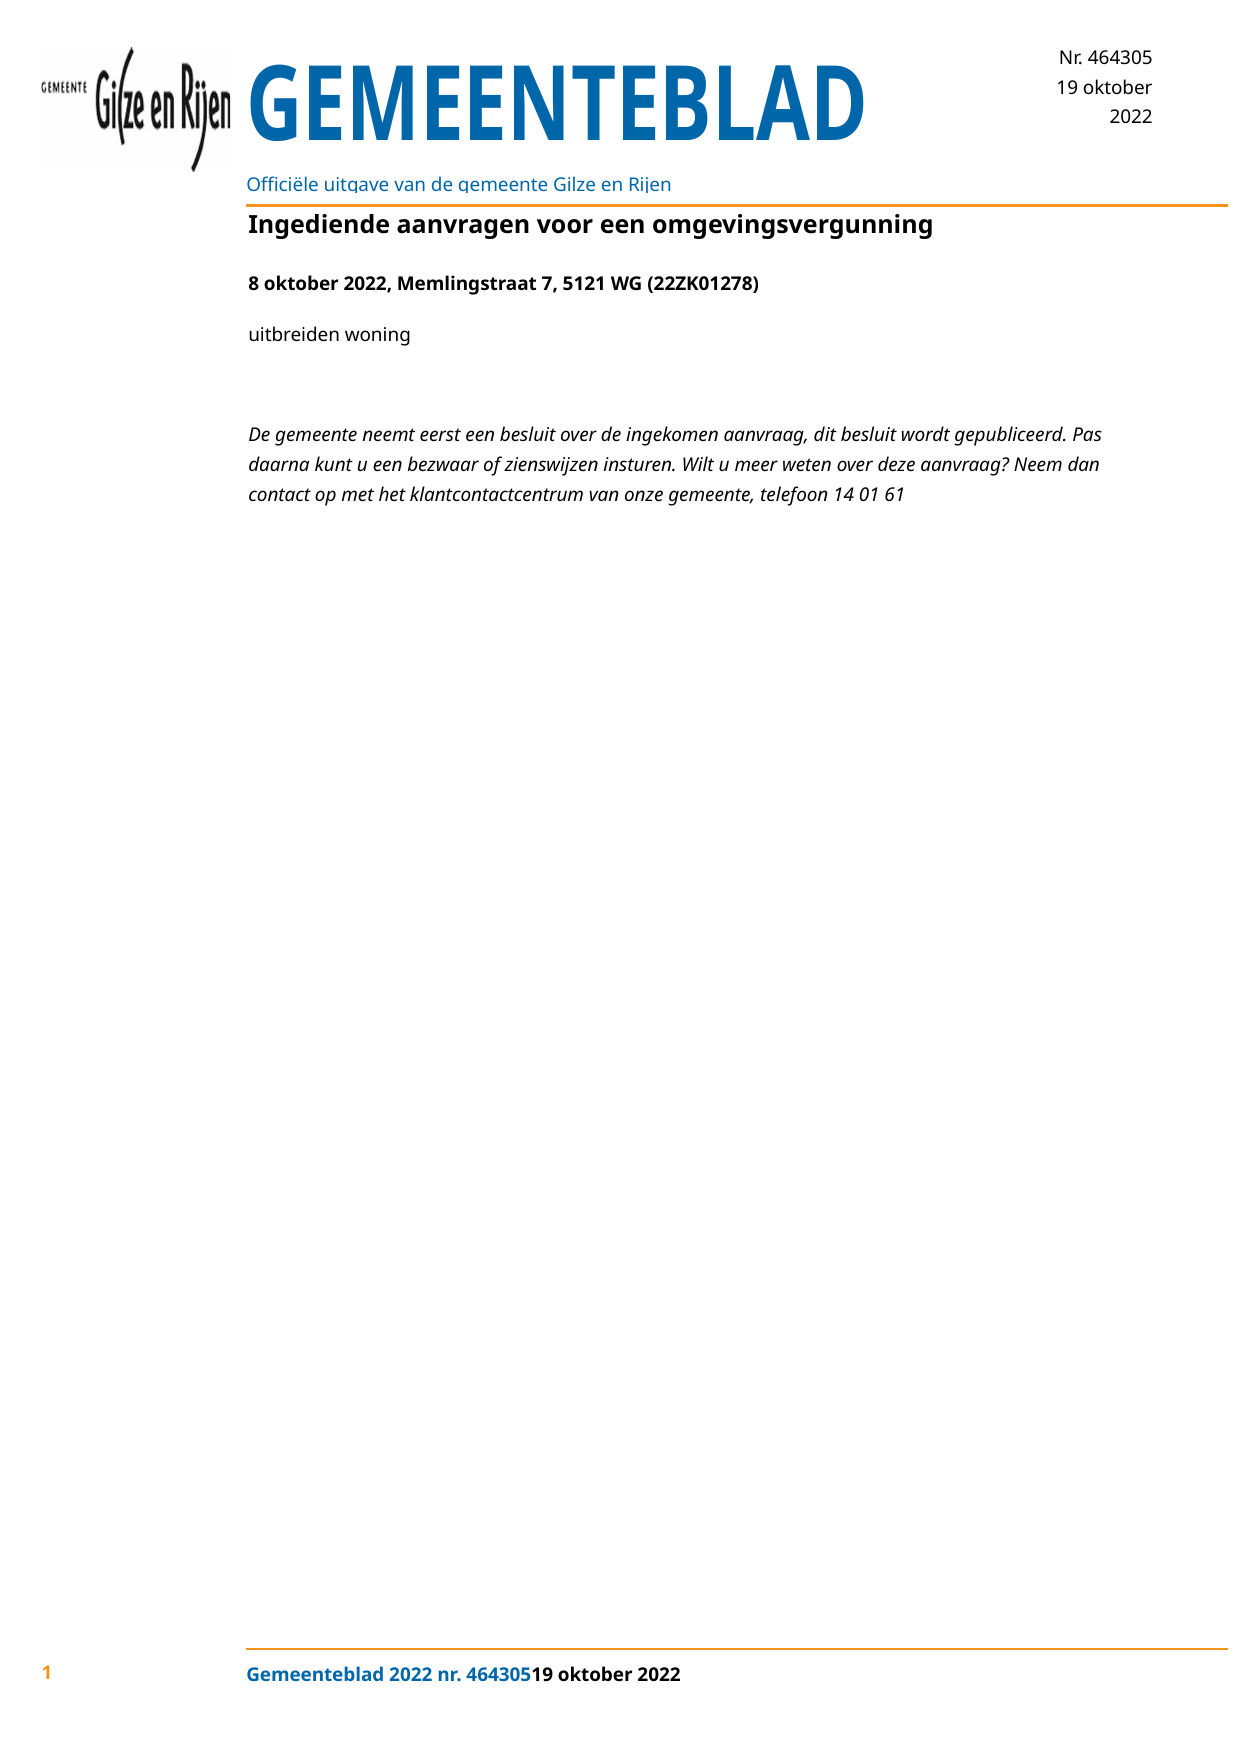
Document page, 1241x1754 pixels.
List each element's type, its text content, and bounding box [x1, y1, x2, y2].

text De gemeente neemt eerst een besluit over de ingekomen aanvraag, dit besluit wordt gepubliceerd. Pas daarna kunt u een bezwaar of zienswijzen insturen. Wilt u meer weten over deze aanvraag? Neem dan contact op met het klantcontactcentrum van onze gemeente, telefoon 14 01 61 [248, 422, 1152, 506]
text uitbreiden woning [248, 321, 1152, 346]
text Ingediende aanvragen voor een omgevingsvergunning [248, 207, 1152, 241]
picture [41, 47, 231, 172]
text 8 oktober 2022, Memlingstraat 7, 5121 WG (22ZK01278) [248, 270, 1152, 296]
